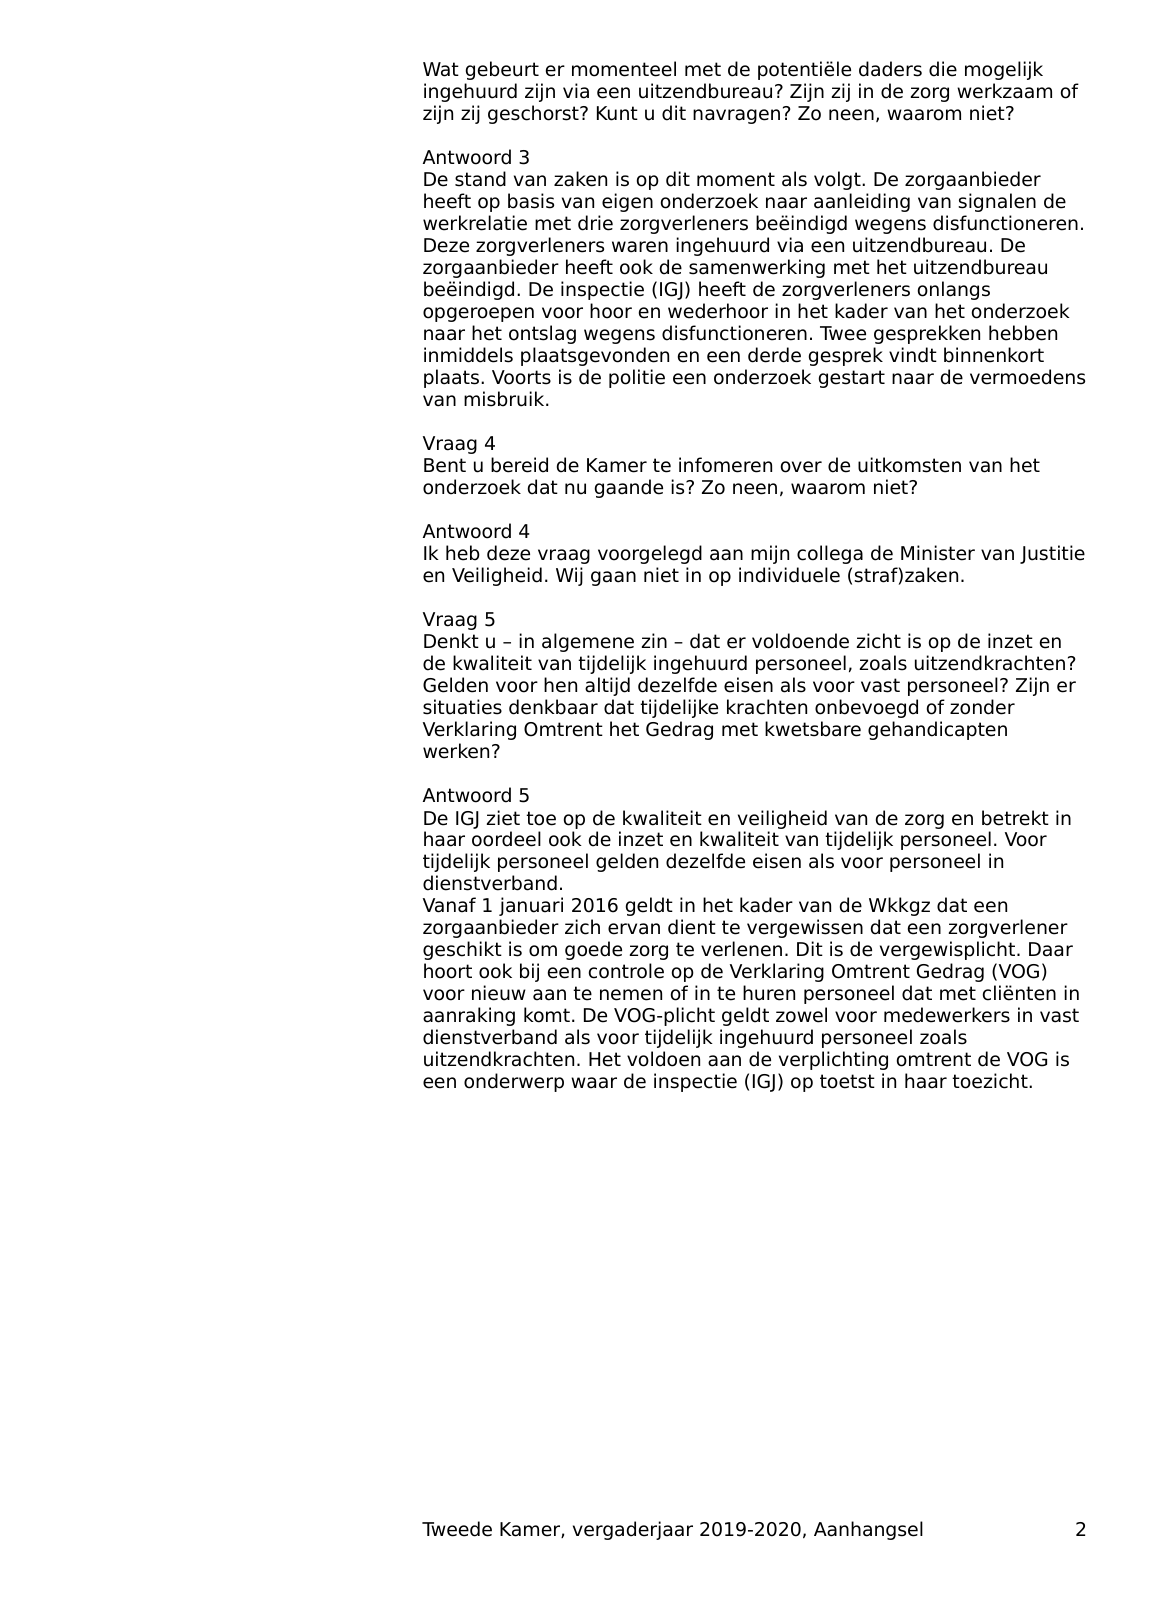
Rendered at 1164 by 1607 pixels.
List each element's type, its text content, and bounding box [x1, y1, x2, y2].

text Antwoord 5 [422, 785, 1087, 807]
text Ik heb deze vraag voorgelegd aan mijn collega de Minister van Justitie en Veiligheid. Wij gaan niet in op individuele (straf)zaken. [422, 543, 1087, 587]
text Vanaf 1 januari 2016 geldt in het kader van de Wkkgz dat een zorgaanbieder zich ervan dient te vergewissen dat een zorgverlener geschikt is om goede zorg te verlenen. Dit is de vergewisplicht. Daar hoort ook bij een controle op de Verklaring Omtrent Gedrag (VOG) voor nieuw aan te nemen of in te huren personeel dat met cliënten in aanraking komt. De VOG-plicht geldt zowel voor medewerkers in vast dienstverband als voor tijdelijk ingehuurd personeel zoals uitzendkrachten. Het voldoen aan de verplichting omtrent de VOG is een onderwerp waar de inspectie (IGJ) op toetst in haar toezicht. [422, 895, 1087, 1093]
text Denkt u – in algemene zin – dat er voldoende zicht is op de inzet en de kwaliteit van tijdelijk ingehuurd personeel, zoals uitzendkrachten? Gelden voor hen altijd dezelfde eisen als voor vast personeel? Zijn er situaties denkbaar dat tijdelijke krachten onbevoegd of zonder Verklaring Omtrent het Gedrag met kwetsbare gehandicapten werken? [422, 631, 1087, 763]
text Wat gebeurt er momenteel met de potentiële daders die mogelijk ingehuurd zijn via een uitzendbureau? Zijn zij in de zorg werkzaam of zijn zij geschorst? Kunt u dit navragen? Zo neen, waarom niet? [422, 59, 1087, 125]
text Vraag 5 [422, 609, 1087, 631]
text De IGJ ziet toe op de kwaliteit en veiligheid van de zorg en betrekt in haar oordeel ook de inzet en kwaliteit van tijdelijk personeel. Voor tijdelijk personeel gelden dezelfde eisen als voor personeel in dienstverband. [422, 807, 1087, 895]
text De stand van zaken is op dit moment als volgt. De zorgaanbieder heeft op basis van eigen onderzoek naar aanleiding van signalen de werkrelatie met drie zorgverleners beëindigd wegens disfunctioneren. Deze zorgverleners waren ingehuurd via een uitzendbureau. De zorgaanbieder heeft ook de samenwerking met het uitzendbureau beëindigd. De inspectie (IGJ) heeft de zorgverleners onlangs opgeroepen voor hoor en wederhoor in het kader van het onderzoek naar het ontslag wegens disfunctioneren. Twee gesprekken hebben inmiddels plaatsgevonden en een derde gesprek vindt binnenkort plaats. Voorts is de politie een onderzoek gestart naar de vermoedens van misbruik. [422, 169, 1087, 411]
text Antwoord 3 [422, 147, 1087, 169]
text Vraag 4 [422, 433, 1087, 455]
text Bent u bereid de Kamer te infomeren over de uitkomsten van het onderzoek dat nu gaande is? Zo neen, waarom niet? [422, 455, 1087, 499]
text Antwoord 4 [422, 521, 1087, 543]
